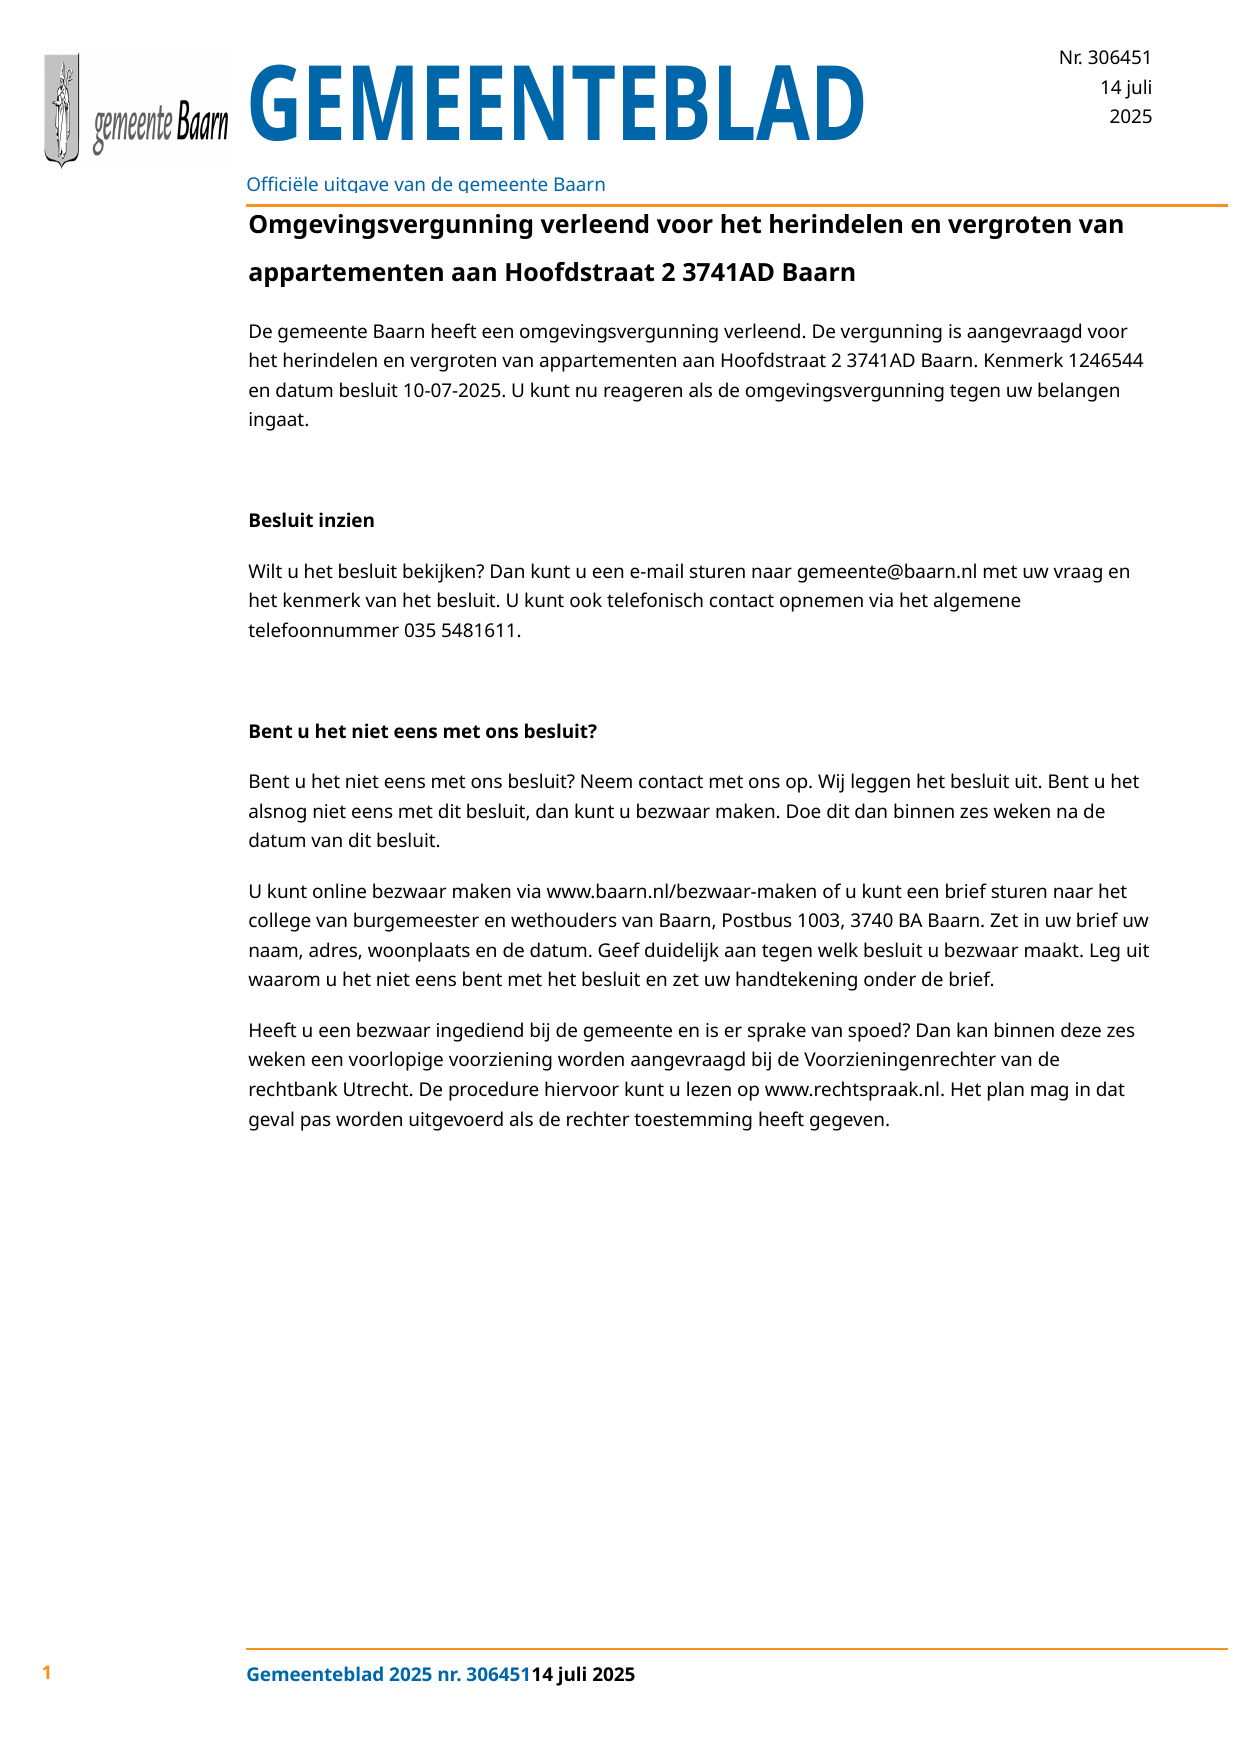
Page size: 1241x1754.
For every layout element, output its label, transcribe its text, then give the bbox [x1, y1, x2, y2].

picture [41, 47, 231, 172]
text Heeft u een bezwaar ingediend bij de gemeente en is er sprake van spoed? Dan kan binnen deze zes weken een voorlopige voorziening worden aangevraagd bij de Voorzieningenrechter van de rechtbank Utrecht. De procedure hiervoor kunt u lezen op www.rechtspraak.nl. Het plan mag in dat geval pas worden uitgevoerd als de rechter toestemming heeft gegeven. [248, 1017, 1152, 1132]
text Omgevingsvergunning verleend voor het herindelen en vergroten van appartementen aan Hoofdstraat 2 3741AD Baarn [248, 207, 1152, 288]
text Bent u het niet eens met ons besluit? Neem contact met ons op. Wij leggen het besluit uit. Bent u het alsnog niet eens met dit besluit, dan kunt u bezwaar maken. Doe dit dan binnen zes weken na de datum van dit besluit. [248, 768, 1152, 853]
text Wilt u het besluit bekijken? Dan kunt u een e-mail sturen naar gemeente@baarn.nl met uw vraag en het kenmerk van het besluit. U kunt ook telefonisch contact opnemen via het algemene telefoonnummer 035 5481611. [248, 558, 1152, 643]
text Besluit inzien [248, 507, 1152, 533]
text Bent u het niet eens met ons besluit? [248, 718, 1152, 744]
text U kunt online bezwaar maken via www.baarn.nl/bezwaar-maken of u kunt een brief sturen naar het college van burgemeester en wethouders van Baarn, Postbus 1003, 3740 BA Baarn. Zet in uw brief uw naam, adres, woonplaats en de datum. Geef duidelijk aan tegen welk besluit u bezwaar maakt. Leg uit waarom u het niet eens bent met het besluit en zet uw handtekening onder de brief. [248, 878, 1152, 992]
text De gemeente Baarn heeft een omgevingsvergunning verleend. De vergunning is aangevraagd voor het herindelen en vergroten van appartementen aan Hoofdstraat 2 3741AD Baarn. Kenmerk 1246544 en datum besluit 10-07-2025. U kunt nu reageren als de omgevingsvergunning tegen uw belangen ingaat. [248, 318, 1152, 432]
